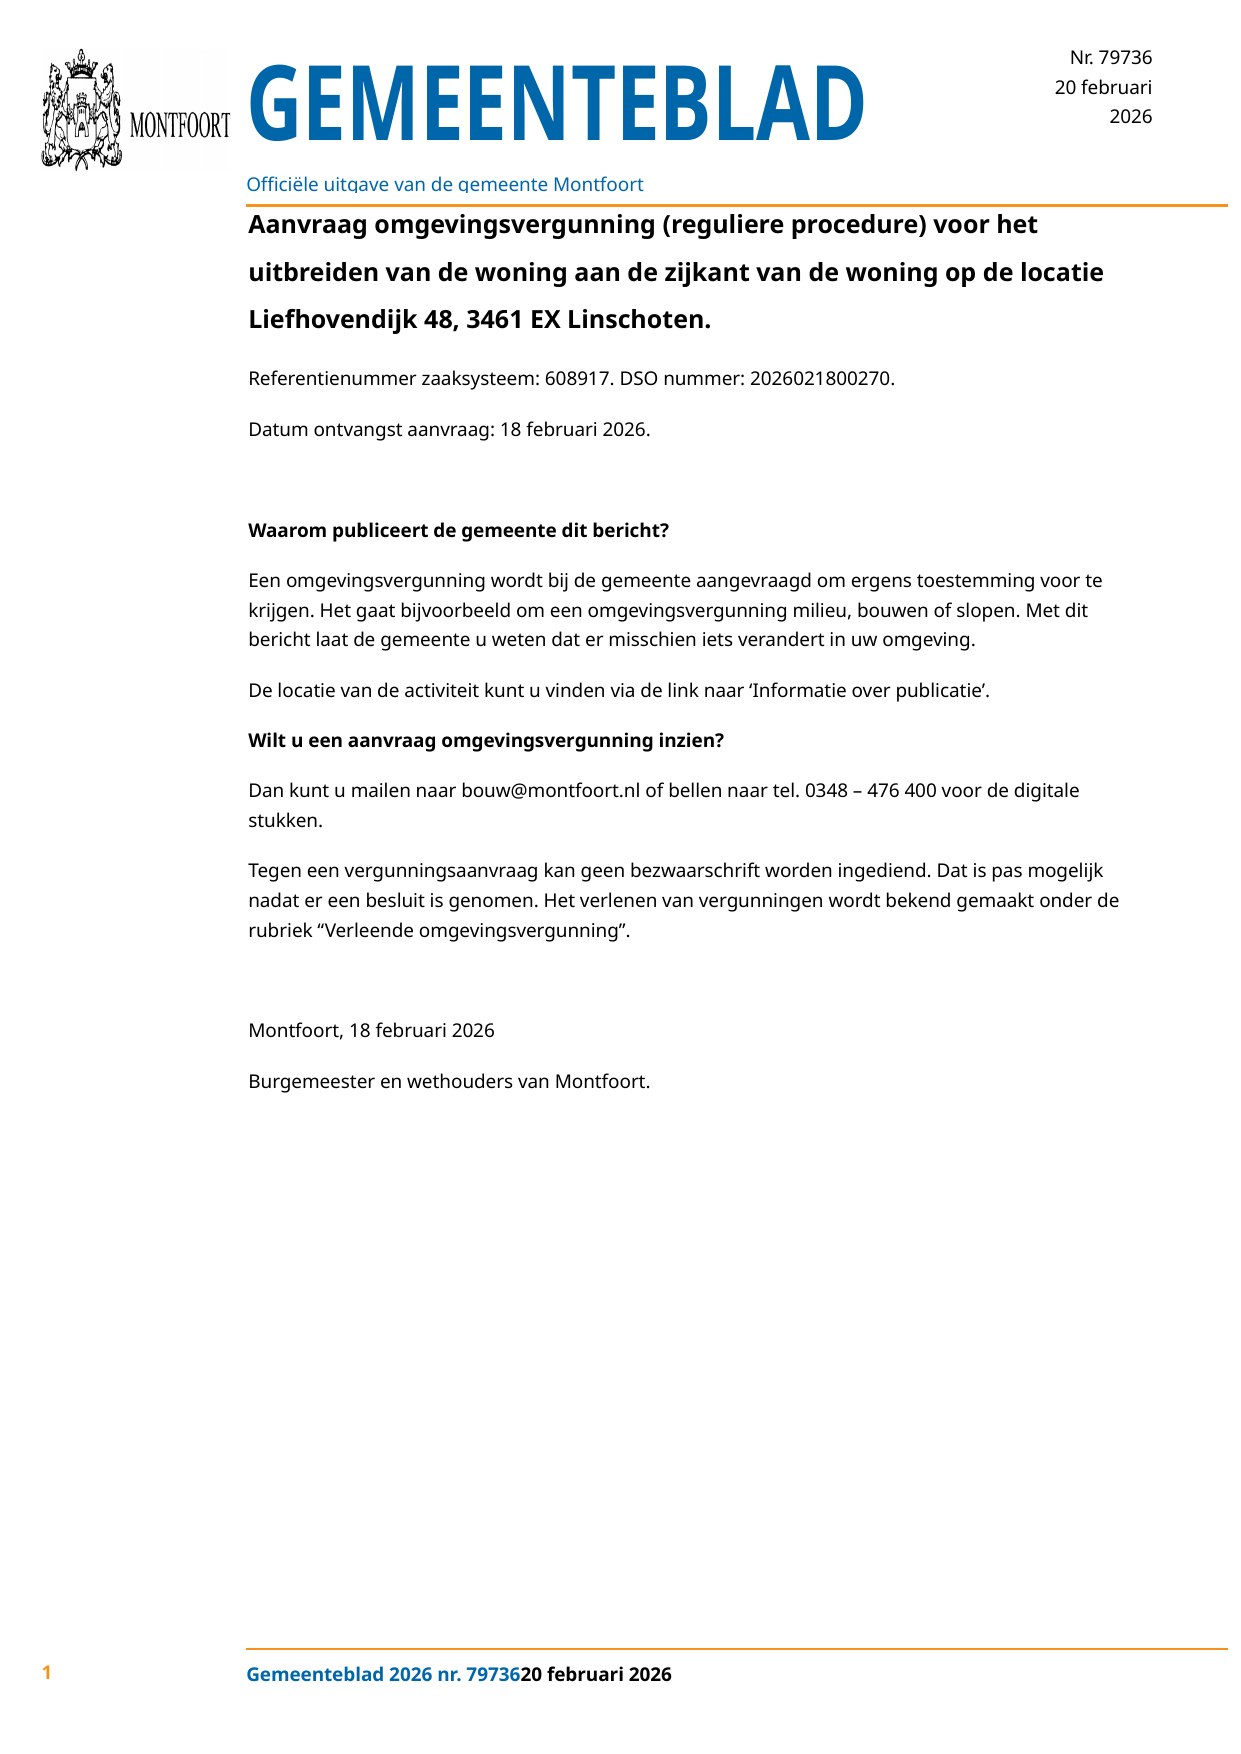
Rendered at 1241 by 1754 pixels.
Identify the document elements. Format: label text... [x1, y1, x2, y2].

text Aanvraag omgevingsvergunning (reguliere procedure) voor het uitbreiden van de woning aan de zijkant van de woning op de locatie Liefhovendijk 48, 3461 EX Linschoten. [248, 207, 1152, 336]
picture [41, 47, 231, 172]
text Montfoort, 18 februari 2026 [248, 1018, 1152, 1043]
text Een omgevingsvergunning wordt bij de gemeente aangevraagd om ergens toestemming voor te krijgen. Het gaat bijvoorbeeld om een omgevingsvergunning milieu, bouwen of slopen. Met dit bericht laat de gemeente u weten dat er misschien iets verandert in uw omgeving. [248, 567, 1152, 652]
text Wilt u een aanvraag omgevingsvergunning inzien? [248, 727, 1152, 753]
text Referentienummer zaaksysteem: 608917. DSO nummer: 2026021800270. [248, 366, 1152, 391]
text Datum ontvangst aanvraag: 18 februari 2026. [248, 416, 1152, 442]
text Dan kunt u mailen naar bouw@montfoort.nl of bellen naar tel. 0348 – 476 400 voor de digitale stukken. [248, 778, 1152, 833]
text Burgemeester en wethouders van Montfoort. [248, 1068, 1152, 1094]
text Tegen een vergunningsaanvraag kan geen bezwaarschrift worden ingediend. Dat is pas mogelijk nadat er een besluit is genomen. Het verlenen van vergunningen wordt bekend gemaakt onder de rubriek “Verleende omgevingsvergunning”. [248, 858, 1152, 942]
text De locatie van de activiteit kunt u vinden via de link naar ‘Informatie over publicatie’. [248, 677, 1152, 702]
text Waarom publiceert de gemeente dit bericht? [248, 517, 1152, 542]
